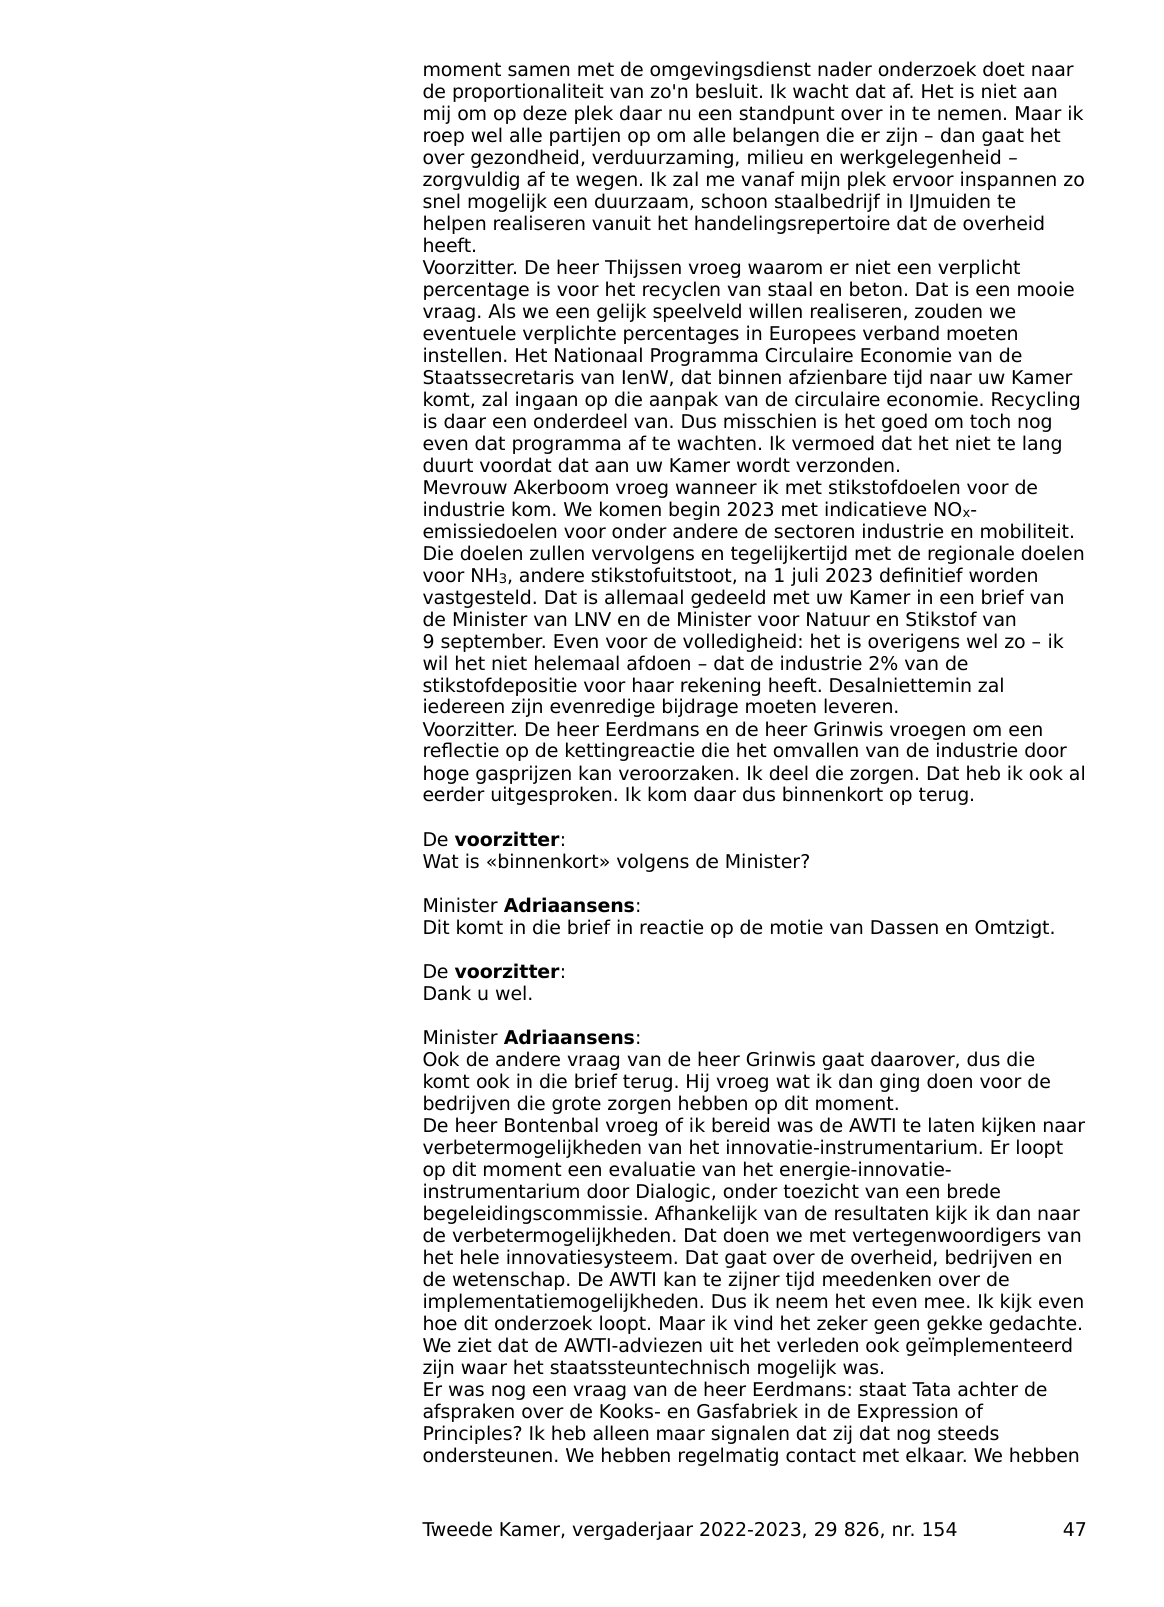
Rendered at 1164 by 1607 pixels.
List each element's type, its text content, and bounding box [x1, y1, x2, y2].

text Ook de andere vraag van de heer Grinwis gaat daarover, dus die komt ook in die brief terug. Hij vroeg wat ik dan ging doen voor de bedrijven die grote zorgen hebben op dit moment. [422, 1049, 1087, 1115]
text Minister Adriaansens: [422, 1027, 1087, 1049]
text moment samen met de omgevingsdienst nader onderzoek doet naar de proportionaliteit van zo'n besluit. Ik wacht dat af. Het is niet aan mij om op deze plek daar nu een standpunt over in te nemen. Maar ik roep wel alle partijen op om alle belangen die er zijn – dan gaat het over gezondheid, verduurzaming, milieu en werkgelegenheid – zorgvuldig af te wegen. Ik zal me vanaf mijn plek ervoor inspannen zo snel mogelijk een duurzaam, schoon staalbedrijf in IJmuiden te helpen realiseren vanuit het handelingsrepertoire dat de overheid heeft. [422, 59, 1087, 257]
text Voorzitter. De heer Eerdmans en de heer Grinwis vroegen om een reflectie op de kettingreactie die het omvallen van de industrie door hoge gasprijzen kan veroorzaken. Ik deel die zorgen. Dat heb ik ook al eerder uitgesproken. Ik kom daar dus binnenkort op terug. [422, 718, 1087, 806]
text De heer Bontenbal vroeg of ik bereid was de AWTI te laten kijken naar verbetermogelijkheden van het innovatie-instrumentarium. Er loopt op dit moment een evaluatie van het energie-innovatie-instrumentarium door Dialogic, onder toezicht van een brede begeleidingscommissie. Afhankelijk van de resultaten kijk ik dan naar de verbetermogelijkheden. Dat doen we met vertegenwoordigers van het hele innovatiesysteem. Dat gaat over de overheid, bedrijven en de wetenschap. De AWTI kan te zijner tijd meedenken over de implementatiemogelijkheden. Dus ik neem het even mee. Ik kijk even hoe dit onderzoek loopt. Maar ik vind het zeker geen gekke gedachte. We ziet dat de AWTI-adviezen uit het verleden ook geïmplementeerd zijn waar het staatssteuntechnisch mogelijk was. [422, 1115, 1087, 1379]
text Dank u wel. [422, 983, 1087, 1005]
text De voorzitter: [422, 828, 1087, 851]
text Er was nog een vraag van de heer Eerdmans: staat Tata achter de afspraken over de Kooks- en Gasfabriek in de Expression of Principles? Ik heb alleen maar signalen dat zij dat nog steeds ondersteunen. We hebben regelmatig contact met elkaar. We hebben [422, 1379, 1087, 1467]
text Minister Adriaansens: [422, 895, 1087, 917]
text Voorzitter. De heer Thijssen vroeg waarom er niet een verplicht percentage is voor het recyclen van staal en beton. Dat is een mooie vraag. Als we een gelijk speelveld willen realiseren, zouden we eventuele verplichte percentages in Europees verband moeten instellen. Het Nationaal Programma Circulaire Economie van de Staatssecretaris van IenW, dat binnen afzienbare tijd naar uw Kamer komt, zal ingaan op die aanpak van de circulaire economie. Recycling is daar een onderdeel van. Dus misschien is het goed om toch nog even dat programma af te wachten. Ik vermoed dat het niet te lang duurt voordat dat aan uw Kamer wordt verzonden. [422, 257, 1087, 477]
text Dit komt in die brief in reactie op de motie van Dassen en Omtzigt. [422, 917, 1087, 939]
text De voorzitter: [422, 961, 1087, 983]
text Mevrouw Akerboom vroeg wanneer ik met stikstofdoelen voor de industrie kom. We komen begin 2023 met indicatieve NOx-emissiedoelen voor onder andere de sectoren industrie en mobiliteit. Die doelen zullen vervolgens en tegelijkertijd met de regionale doelen voor NH3, andere stikstofuitstoot, na 1 juli 2023 definitief worden vastgesteld. Dat is allemaal gedeeld met uw Kamer in een brief van de Minister van LNV en de Minister voor Natuur en Stikstof van 9 september. Even voor de volledigheid: het is overigens wel zo – ik wil het niet helemaal afdoen – dat de industrie 2% van de stikstofdepositie voor haar rekening heeft. Desalniettemin zal iedereen zijn evenredige bijdrage moeten leveren. [422, 477, 1087, 718]
text Wat is «binnenkort» volgens de Minister? [422, 851, 1087, 872]
